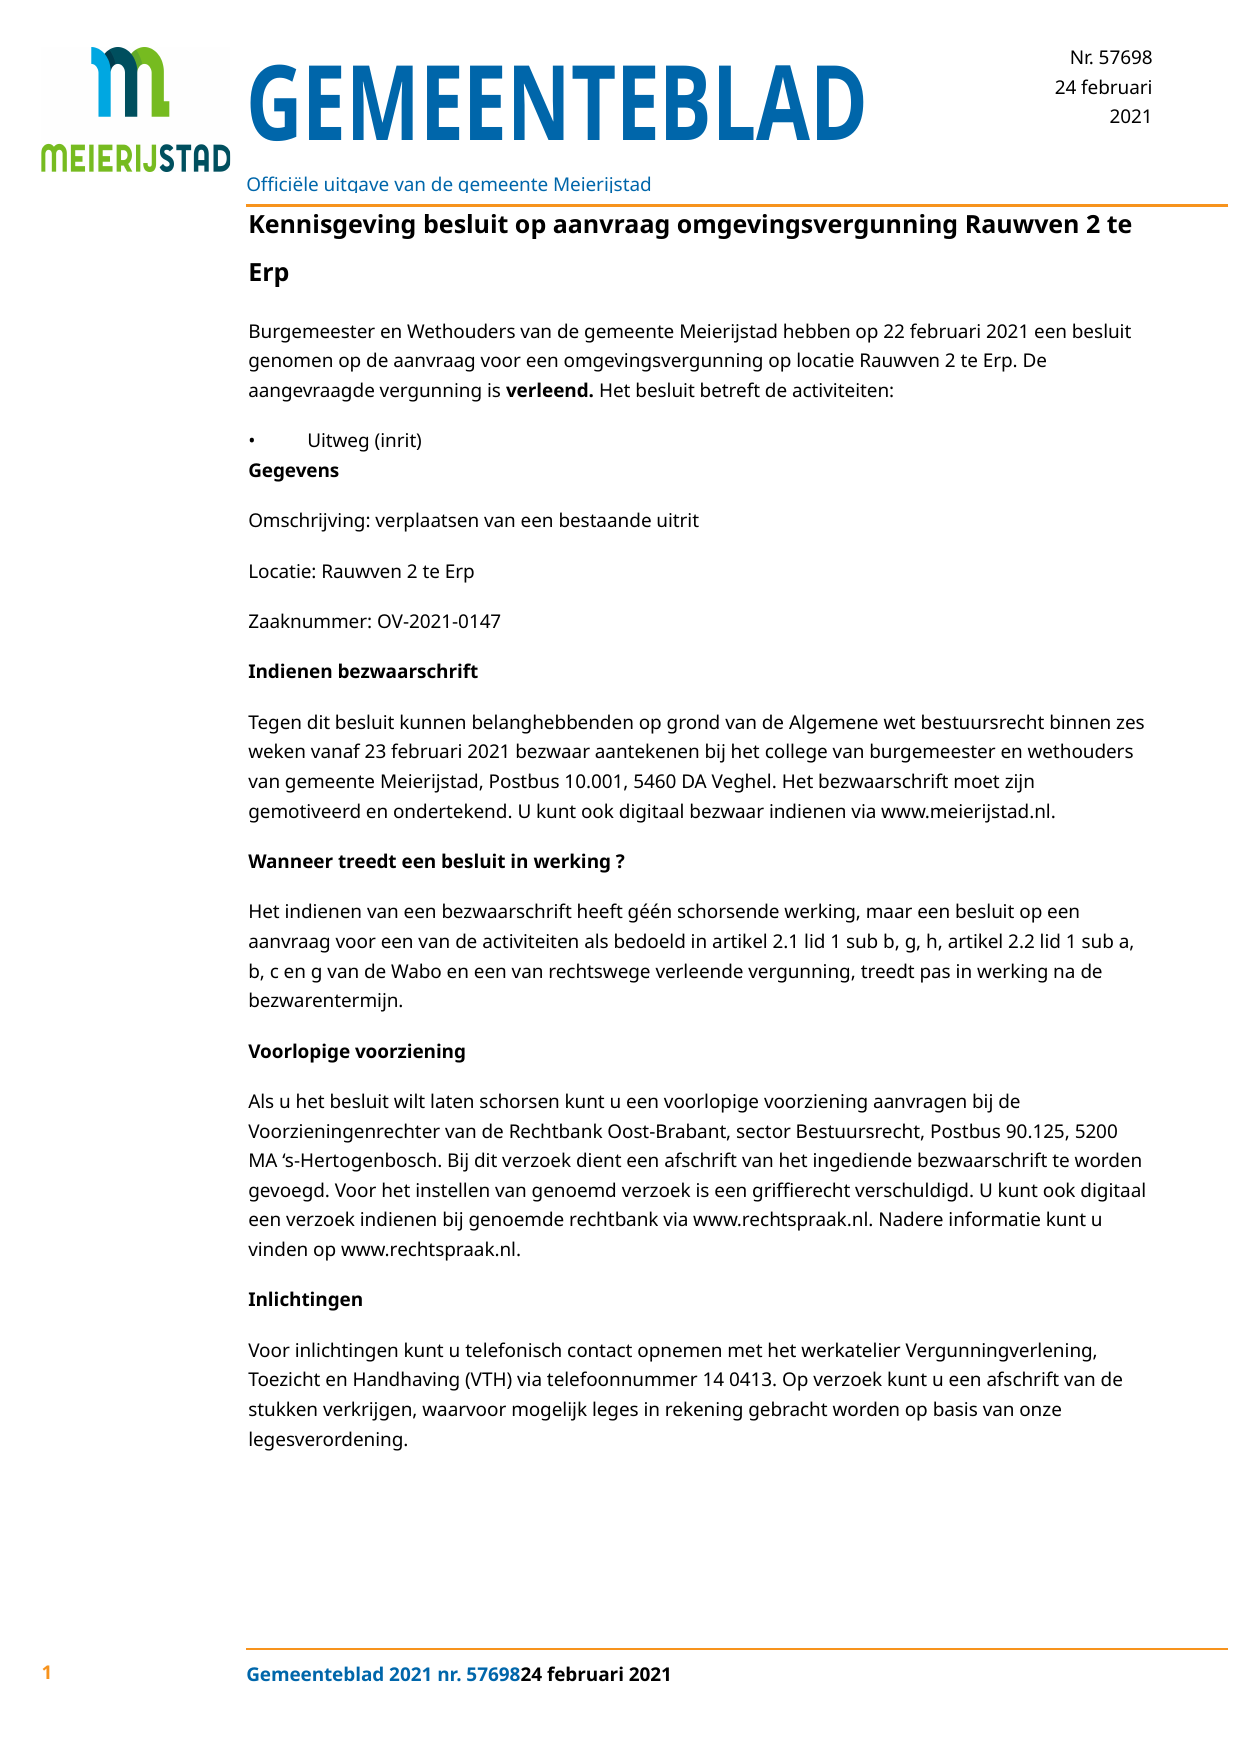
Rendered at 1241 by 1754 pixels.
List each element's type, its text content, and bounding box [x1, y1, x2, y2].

text Indienen bezwaarschrift [248, 659, 1152, 684]
text Voor inlichtingen kunt u telefonisch contact opnemen met het werkatelier Vergunningverlening, Toezicht en Handhaving (VTH) via telefoonnummer 14 0413. Op verzoek kunt u een afschrift van de stukken verkrijgen, waarvoor mogelijk leges in rekening gebracht worden op basis van onze legesverordening. [248, 1337, 1152, 1452]
text Burgemeester en Wethouders van de gemeente Meierijstad hebben op 22 februari 2021 een besluit genomen op de aanvraag voor een omgevingsvergunning op locatie Rauwven 2 te Erp. De aangevraagde vergunning is verleend. Het besluit betreft de activiteiten: [248, 318, 1152, 403]
text Wanneer treedt een besluit in werking ? [248, 848, 1152, 874]
text Kennisgeving besluit op aanvraag omgevingsvergunning Rauwven 2 te Erp [248, 207, 1152, 288]
text Zaaknummer: OV-2021-0147 [248, 608, 1152, 634]
text Voorlopige voorziening [248, 1038, 1152, 1064]
text Als u het besluit wilt laten schorsen kunt u een voorlopige voorziening aanvragen bij de Voorzieningenrechter van de Rechtbank Oost-Brabant, sector Bestuursrecht, Postbus 90.125, 5200 MA ‘s-Hertogenbosch. Bij dit verzoek dient een afschrift van het ingediende bezwaarschrift te worden gevoegd. Voor het instellen van genoemd verzoek is een griffierecht verschuldigd. U kunt ook digitaal een verzoek indienen bij genoemde rechtbank via www.rechtspraak.nl. Nadere informatie kunt u vinden op www.rechtspraak.nl. [248, 1088, 1152, 1262]
list Uitweg (inrit) [248, 427, 1152, 453]
text Tegen dit besluit kunnen belanghebbenden op grond van de Algemene wet bestuursrecht binnen zes weken vanaf 23 februari 2021 bezwaar aantekenen bij het college van burgemeester en wethouders van gemeente Meierijstad, Postbus 10.001, 5460 DA Veghel. Het bezwaarschrift moet zijn gemotiveerd en ondertekend. U kunt ook digitaal bezwaar indienen via www.meierijstad.nl. [248, 709, 1152, 824]
text Inlichtingen [248, 1287, 1152, 1312]
text Het indienen van een bezwaarschrift heeft géén schorsende werking, maar een besluit op een aanvraag voor een van de activiteiten als bedoeld in artikel 2.1 lid 1 sub b, g, h, artikel 2.2 lid 1 sub a, b, c en g van de Wabo en een van rechtswege verleende vergunning, treedt pas in werking na de bezwarentermijn. [248, 899, 1152, 1013]
text Locatie: Rauwven 2 te Erp [248, 558, 1152, 584]
text Gegevens [248, 457, 1152, 483]
text Omschrijving: verplaatsen van een bestaande uitrit [248, 507, 1152, 533]
picture [41, 47, 231, 172]
